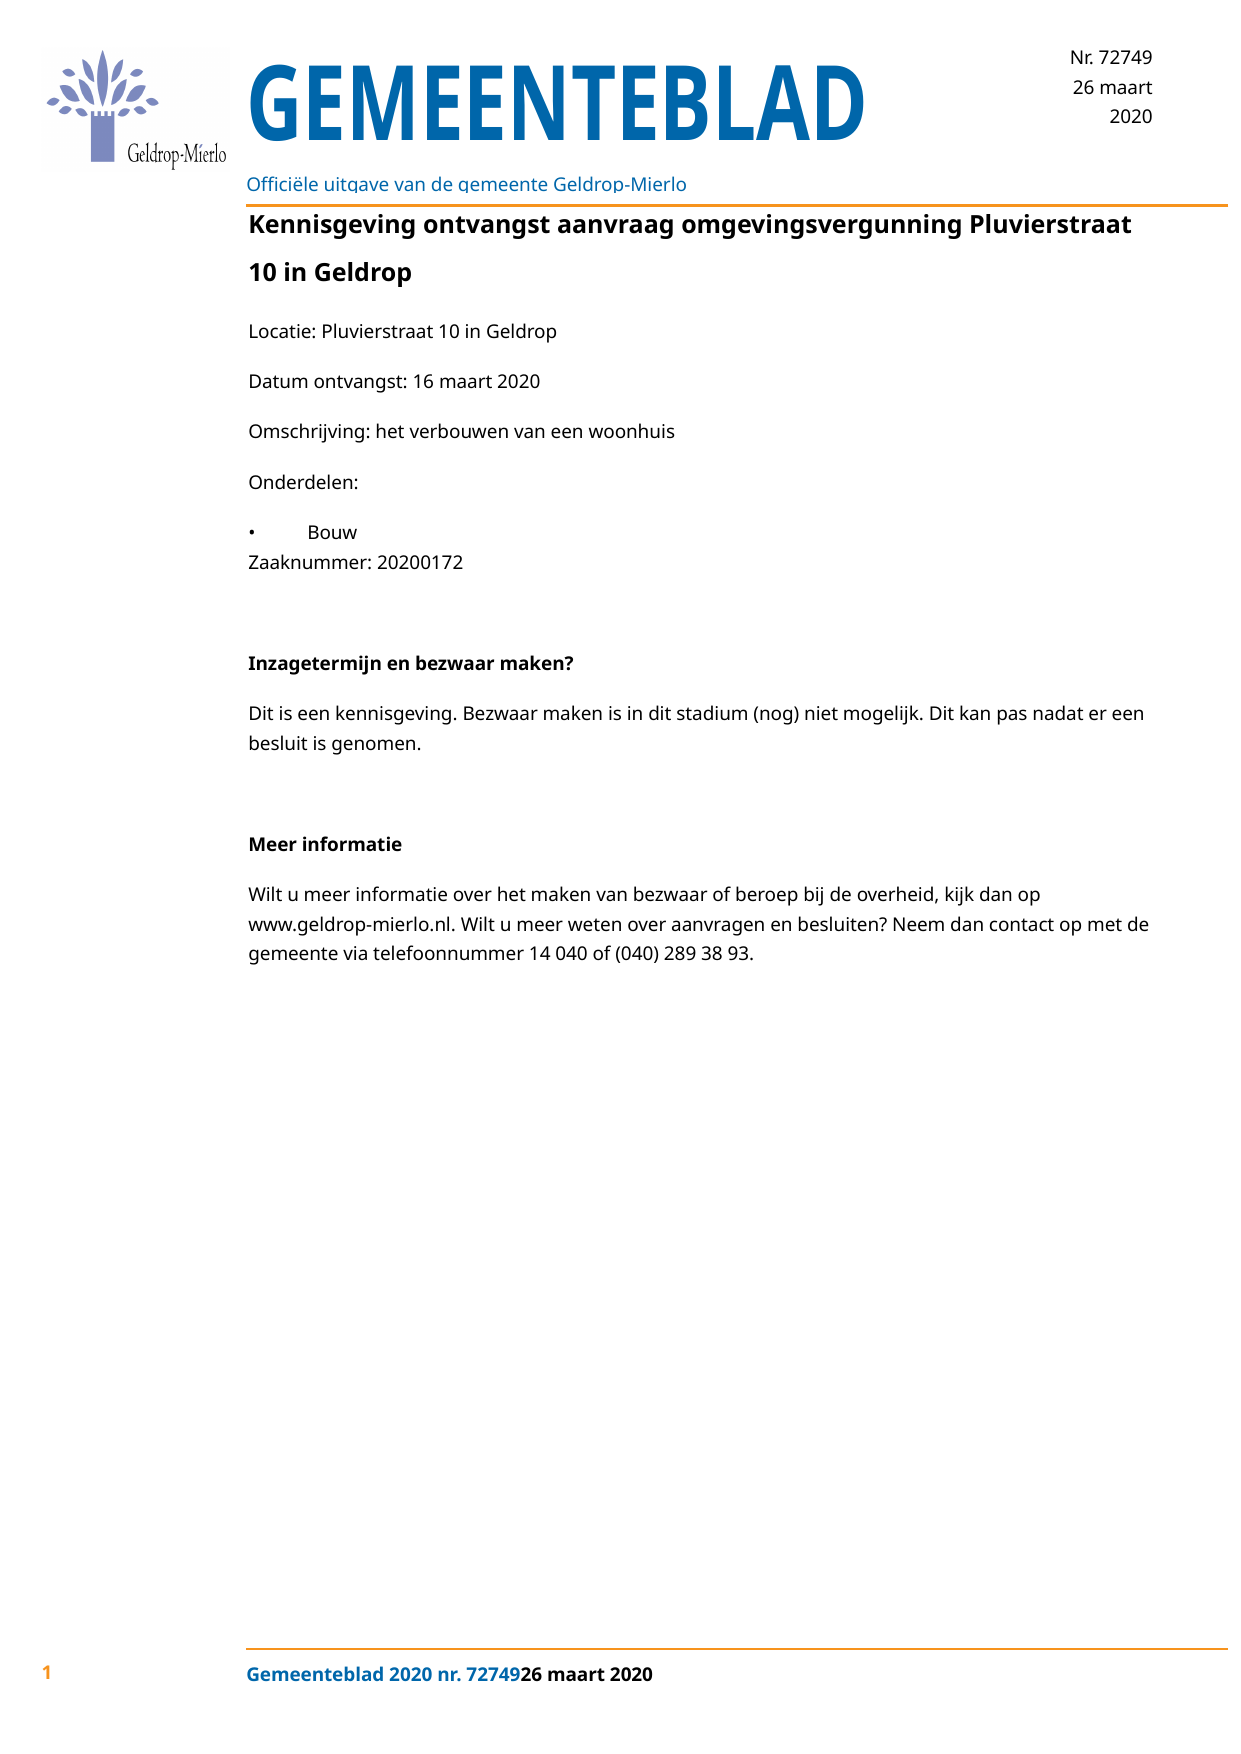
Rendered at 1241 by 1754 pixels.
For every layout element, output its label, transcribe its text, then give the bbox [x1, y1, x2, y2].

text Wilt u meer informatie over het maken van bezwaar of beroep bij de overheid, kijk dan op www.geldrop-mierlo.nl. Wilt u meer weten over aanvragen en besluiten? Neem dan contact op met de gemeente via telefoonnummer 14 040 of (040) 289 38 93. [248, 881, 1152, 966]
list Bouw [248, 519, 1152, 545]
text Datum ontvangst: 16 maart 2020 [248, 368, 1152, 394]
text Locatie: Pluvierstraat 10 in Geldrop [248, 318, 1152, 344]
text Inzagetermijn en bezwaar maken? [248, 650, 1152, 676]
text Kennisgeving ontvangst aanvraag omgevingsvergunning Pluvierstraat 10 in Geldrop [248, 207, 1152, 288]
text Meer informatie [248, 831, 1152, 857]
text Zaaknummer: 20200172 [248, 549, 1152, 575]
text Dit is een kennisgeving. Bezwaar maken is in dit stadium (nog) niet mogelijk. Dit kan pas nadat er een besluit is genomen. [248, 700, 1152, 756]
text Omschrijving: het verbouwen van een woonhuis [248, 419, 1152, 444]
text Onderdelen: [248, 469, 1152, 495]
picture [41, 47, 231, 172]
